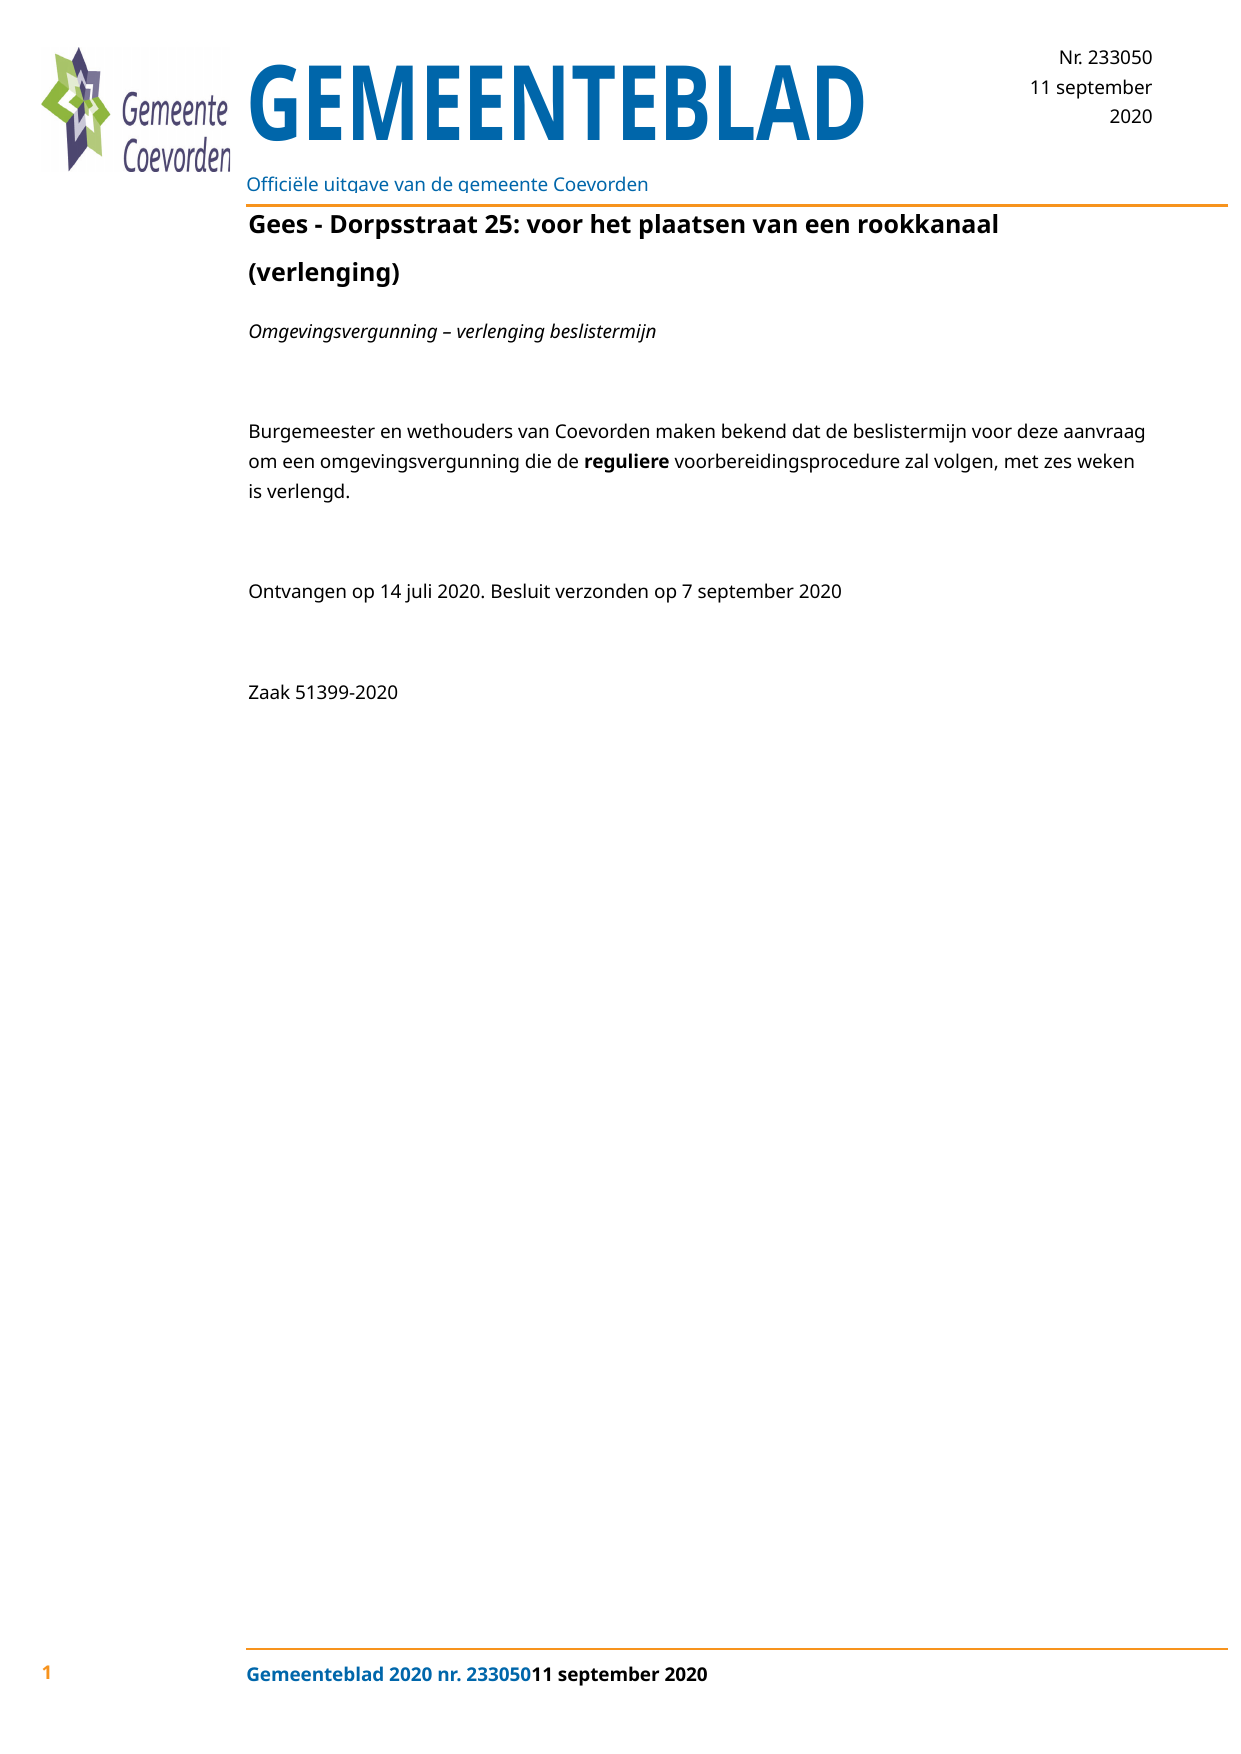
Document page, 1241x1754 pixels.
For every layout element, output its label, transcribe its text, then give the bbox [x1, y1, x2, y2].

text Zaak 51399-2020 [248, 679, 1152, 705]
text Ontvangen op 14 juli 2020. Besluit verzonden op 7 september 2020 [248, 579, 1152, 604]
text Burgemeester en wethouders van Coevorden maken bekend dat de beslistermijn voor deze aanvraag om een omgevingsvergunning die de reguliere voorbereidingsprocedure zal volgen, met zes weken is verlengd. [248, 419, 1152, 504]
text Omgevingsvergunning – verlenging beslistermijn [248, 318, 1152, 344]
text Gees - Dorpsstraat 25: voor het plaatsen van een rookkanaal (verlenging) [248, 207, 1152, 288]
picture [41, 47, 231, 172]
